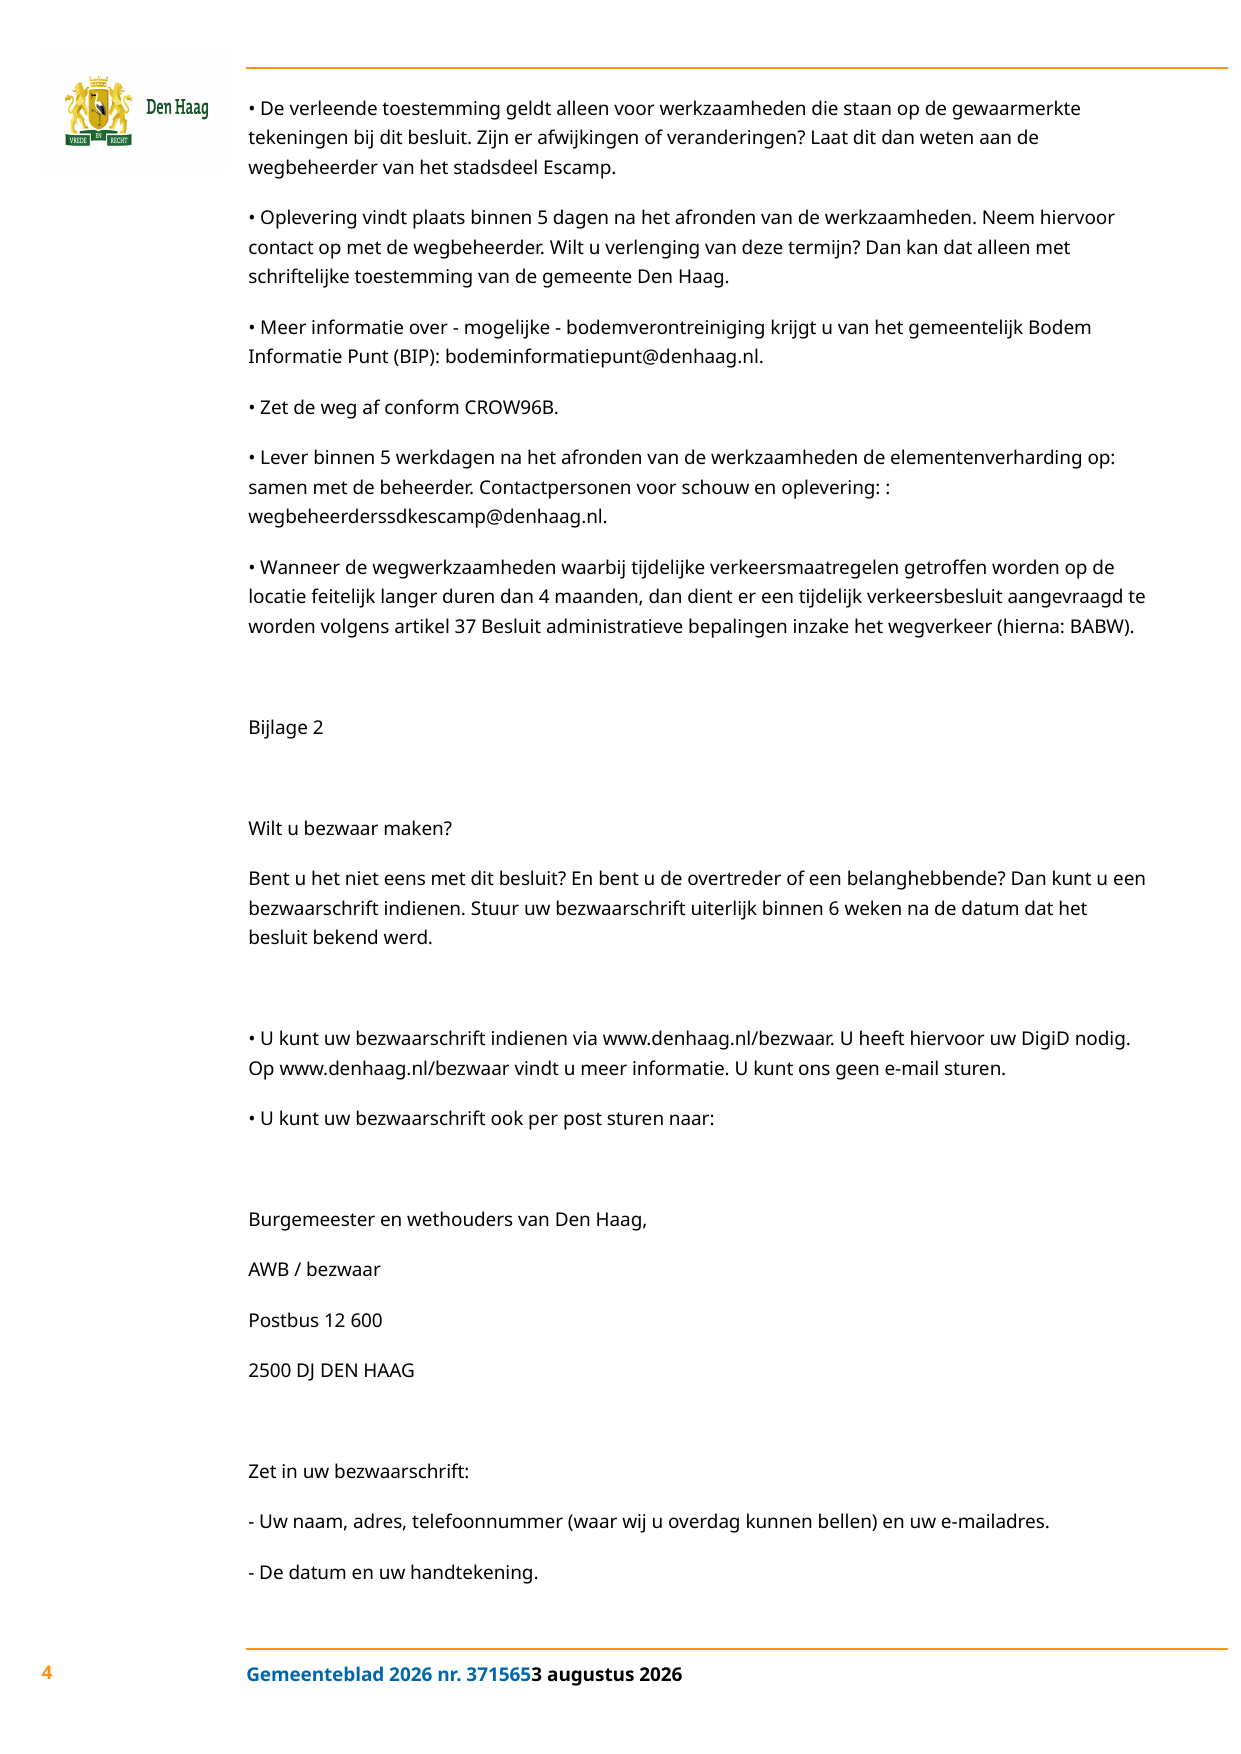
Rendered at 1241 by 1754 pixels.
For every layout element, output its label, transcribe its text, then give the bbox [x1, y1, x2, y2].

text Burgemeester en wethouders van Den Haag, [248, 1206, 1152, 1232]
text Bent u het niet eens met dit besluit? En bent u de overtreder of een belanghebbende? Dan kunt u een bezwaarschrift indienen. Stuur uw bezwaarschrift uiterlijk binnen 6 weken na de datum dat het besluit bekend werd. [248, 865, 1152, 950]
text - Uw naam, adres, telefoonnummer (waar wij u overdag kunnen bellen) en uw e-mailadres. [248, 1508, 1152, 1534]
text 2500 DJ DEN HAAG [248, 1357, 1152, 1383]
text AWB / bezwaar [248, 1256, 1152, 1282]
picture [41, 47, 231, 172]
text • De verleende toestemming geldt alleen voor werkzaamheden die staan op de gewaarmerkte tekeningen bij dit besluit. Zijn er afwijkingen of veranderingen? Laat dit dan weten aan de wegbeheerder van het stadsdeel Escamp. [248, 95, 1152, 180]
text • Lever binnen 5 werkdagen na het afronden van de werkzaamheden de elementenverharding op: samen met de beheerder. Contactpersonen voor schouw en oplevering: : wegbeheerderssdkescamp@denhaag.nl. [248, 444, 1152, 529]
text • Oplevering vindt plaats binnen 5 dagen na het afronden van de werkzaamheden. Neem hiervoor contact op met de wegbeheerder. Wilt u verlenging van deze termijn? Dan kan dat alleen met schriftelijke toestemming van de gemeente Den Haag. [248, 204, 1152, 289]
text • U kunt uw bezwaarschrift ook per post sturen naar: [248, 1105, 1152, 1131]
text • Meer informatie over - mogelijke - bodemverontreiniging krijgt u van het gemeentelijk Bodem Informatie Punt (BIP): bodeminformatiepunt@denhaag.nl. [248, 314, 1152, 369]
text • Zet de weg af conform CROW96B. [248, 394, 1152, 420]
text Postbus 12 600 [248, 1307, 1152, 1333]
text Bijlage 2 [248, 714, 1152, 740]
text • U kunt uw bezwaarschrift indienen via www.denhaag.nl/bezwaar. U heeft hiervoor uw DigiD nodig. Op www.denhaag.nl/bezwaar vindt u meer informatie. U kunt ons geen e-mail sturen. [248, 1025, 1152, 1081]
text Wilt u bezwaar maken? [248, 815, 1152, 841]
text Zet in uw bezwaarschrift: [248, 1458, 1152, 1484]
text - De datum en uw handtekening. [248, 1559, 1152, 1585]
text • Wanneer de wegwerkzaamheden waarbij tijdelijke verkeersmaatregelen getroffen worden op de locatie feitelijk langer duren dan 4 maanden, dan dient er een tijdelijk verkeersbesluit aangevraagd te worden volgens artikel 37 Besluit administratieve bepalingen inzake het wegverkeer (hierna: BABW). [248, 554, 1152, 639]
